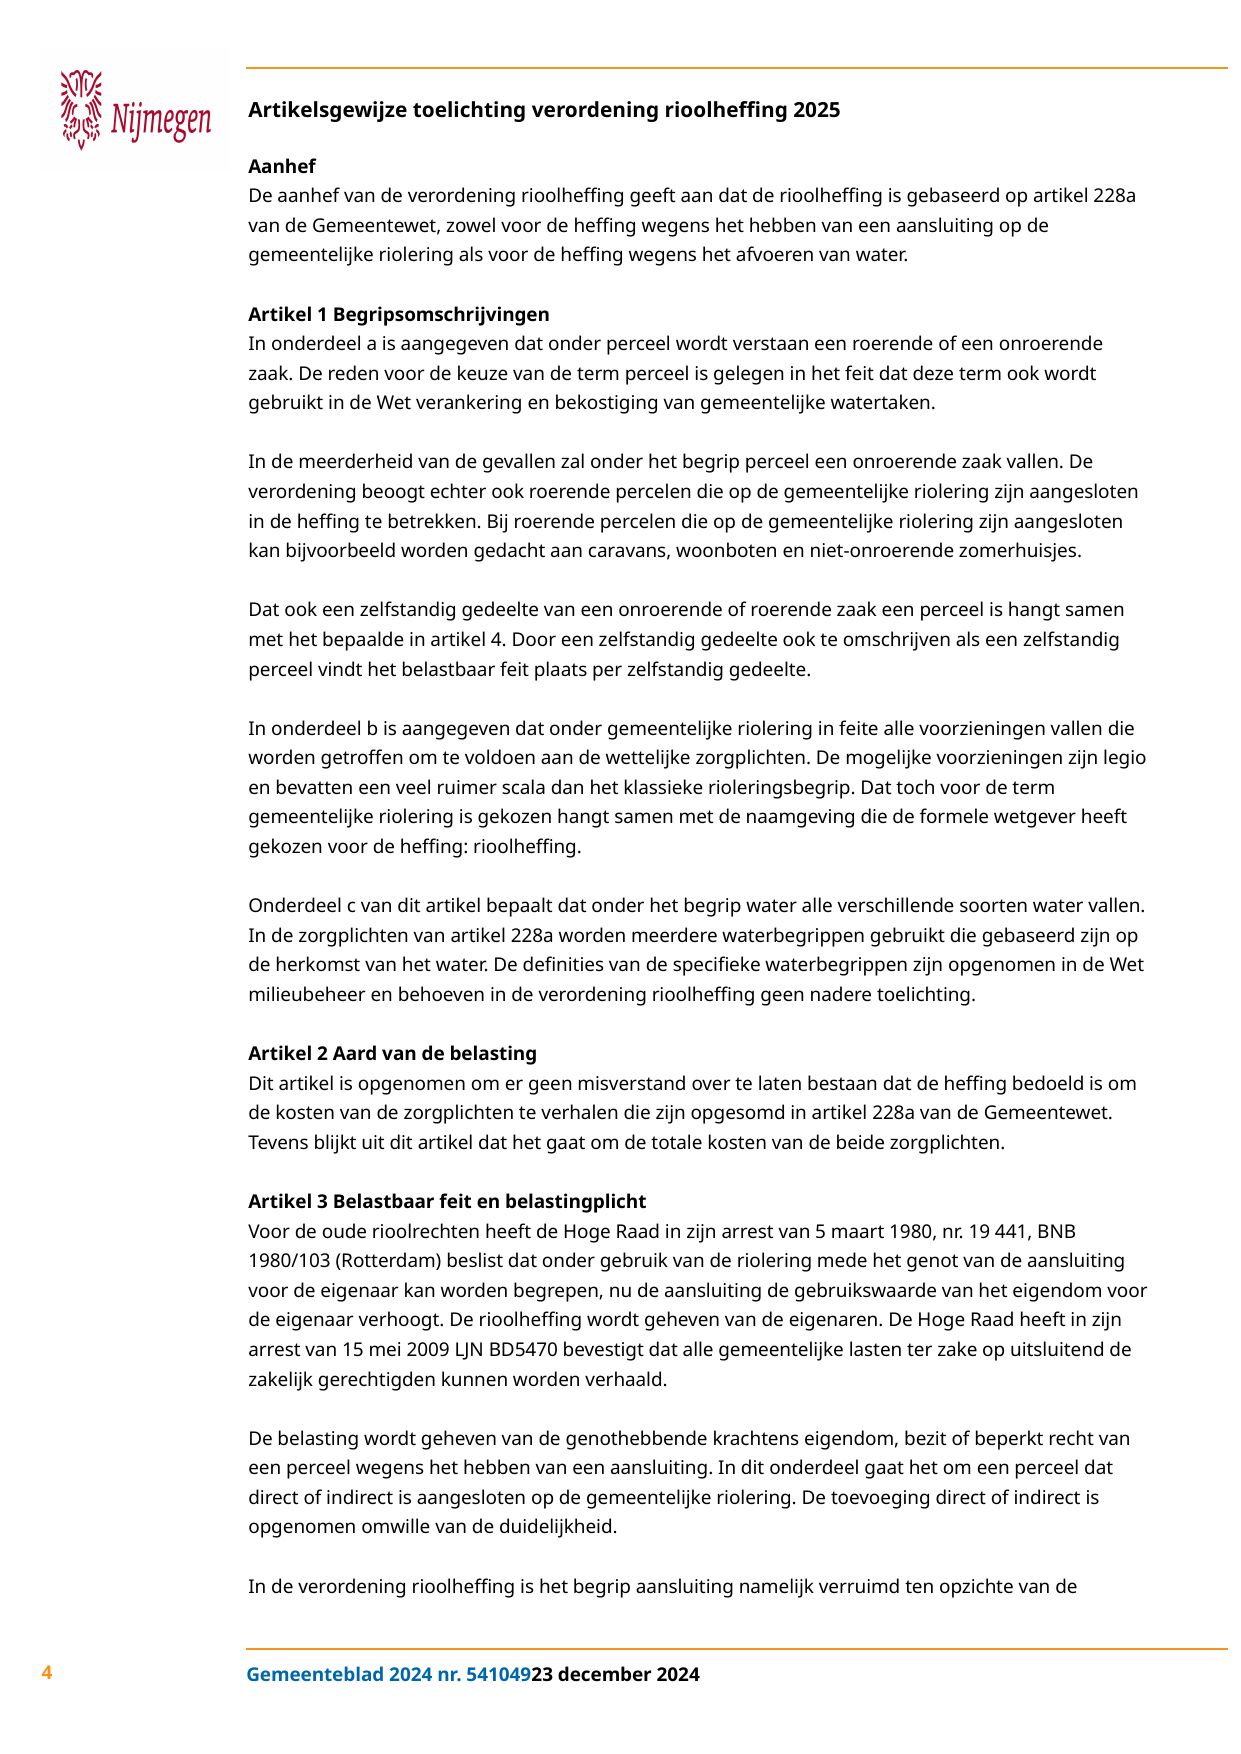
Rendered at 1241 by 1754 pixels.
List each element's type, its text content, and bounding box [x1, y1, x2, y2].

text Aanhef [248, 153, 1152, 179]
text In onderdeel a is aangegeven dat onder perceel wordt verstaan een roerende of een onroerende zaak. De reden voor de keuze van de term perceel is gelegen in het feit dat deze term ook wordt gebruikt in de Wet verankering en bekostiging van gemeentelijke watertaken. [248, 330, 1152, 415]
text Dit artikel is opgenomen om er geen misverstand over te laten bestaan dat de heffing bedoeld is om de kosten van de zorgplichten te verhalen die zijn opgesomd in artikel 228a van de Gemeentewet. Tevens blijkt uit dit artikel dat het gaat om de totale kosten van de beide zorgplichten. [248, 1070, 1152, 1155]
text In onderdeel b is aangegeven dat onder gemeentelijke riolering in feite alle voorzieningen vallen die worden getroffen om te voldoen aan de wettelijke zorgplichten. De mogelijke voorzieningen zijn legio en bevatten een veel ruimer scala dan het klassieke rioleringsbegrip. Dat toch voor de term gemeentelijke riolering is gekozen hangt samen met de naamgeving die de formele wetgever heeft gekozen voor de heffing: rioolheffing. [248, 715, 1152, 859]
text De belasting wordt geheven van de genothebbende krachtens eigendom, bezit of beperkt recht van een perceel wegens het hebben van een aansluiting. In dit onderdeel gaat het om een perceel dat direct of indirect is aangesloten op de gemeentelijke riolering. De toevoeging direct of indirect is opgenomen omwille van de duidelijkheid. [248, 1425, 1152, 1539]
text Dat ook een zelfstandig gedeelte van een onroerende of roerende zaak een perceel is hangt samen met het bepaalde in artikel 4. Door een zelfstandig gedeelte ook te omschrijven als een zelfstandig perceel vindt het belastbaar feit plaats per zelfstandig gedeelte. [248, 597, 1152, 682]
text Artikelsgewijze toelichting verordening rioolheffing 2025 [248, 95, 1152, 123]
text In de verordening rioolheffing is het begrip aansluiting namelijk verruimd ten opzichte van de [248, 1573, 1152, 1599]
text Artikel 2 Aard van de belasting [248, 1040, 1152, 1066]
text Artikel 3 Belastbaar feit en belastingplicht [248, 1188, 1152, 1214]
text De aanhef van de verordening rioolheffing geeft aan dat de rioolheffing is gebaseerd op artikel 228a van de Gemeentewet, zowel voor de heffing wegens het hebben van een aansluiting op de gemeentelijke riolering als voor de heffing wegens het afvoeren van water. [248, 182, 1152, 267]
text In de meerderheid van de gevallen zal onder het begrip perceel een onroerende zaak vallen. De verordening beoogt echter ook roerende percelen die op de gemeentelijke riolering zijn aangesloten in de heffing te betrekken. Bij roerende percelen die op de gemeentelijke riolering zijn aangesloten kan bijvoorbeeld worden gedacht aan caravans, woonboten en niet-onroerende zomerhuisjes. [248, 449, 1152, 563]
text Voor de oude rioolrechten heeft de Hoge Raad in zijn arrest van 5 maart 1980, nr. 19 441, BNB 1980/103 (Rotterdam) beslist dat onder gebruik van de riolering mede het genot van de aansluiting voor de eigenaar kan worden begrepen, nu de aansluiting de gebruikswaarde van het eigendom voor de eigenaar verhoogt. De rioolheffing wordt geheven van de eigenaren. De Hoge Raad heeft in zijn arrest van 15 mei 2009 LJN BD5470 bevestigt dat alle gemeentelijke lasten ter zake op uitsluitend de zakelijk gerechtigden kunnen worden verhaald. [248, 1218, 1152, 1392]
text Artikel 1 Begripsomschrijvingen [248, 301, 1152, 327]
text Onderdeel c van dit artikel bepaalt dat onder het begrip water alle verschillende soorten water vallen. In de zorgplichten van artikel 228a worden meerdere waterbegrippen gebruikt die gebaseerd zijn op de herkomst van het water. De definities van de specifieke waterbegrippen zijn opgenomen in de Wet milieubeheer en behoeven in de verordening rioolheffing geen nadere toelichting. [248, 892, 1152, 1007]
picture [41, 47, 231, 172]
